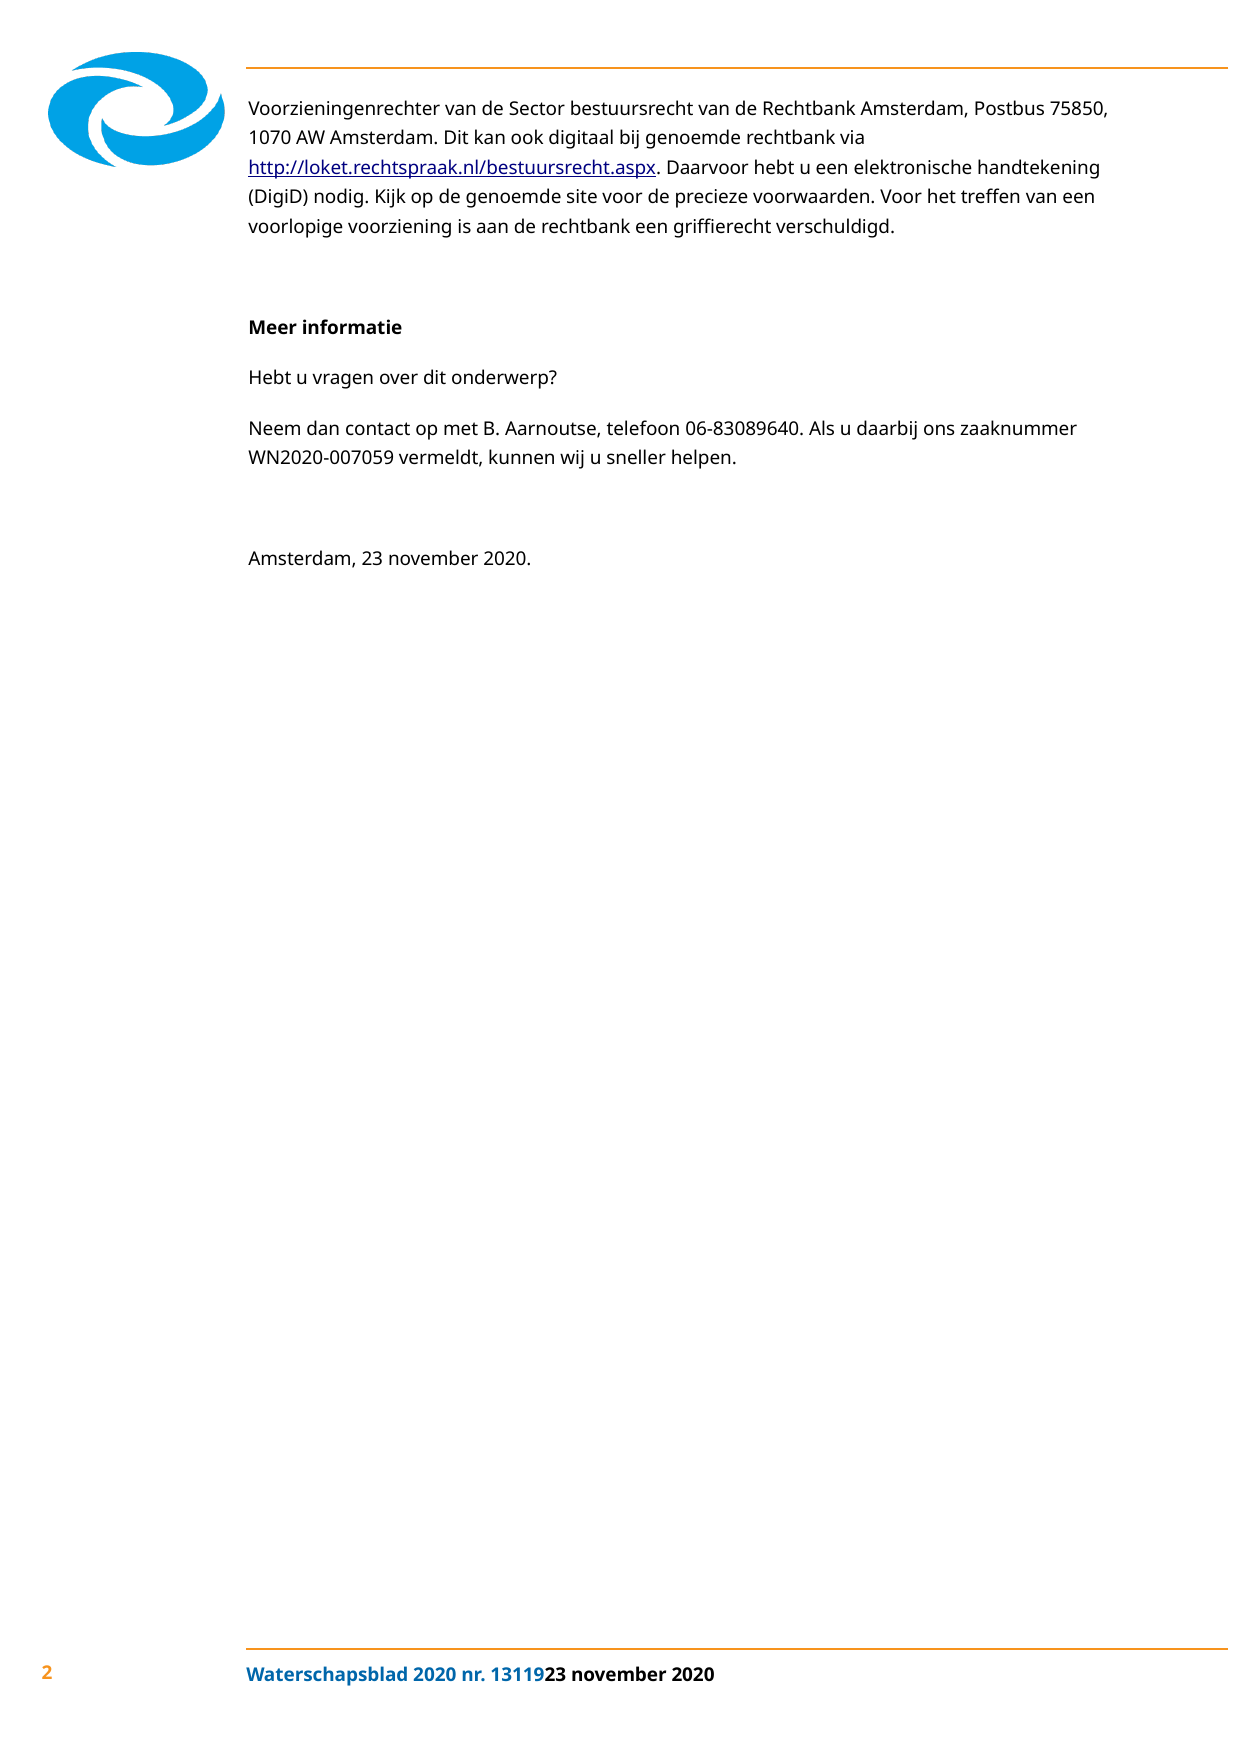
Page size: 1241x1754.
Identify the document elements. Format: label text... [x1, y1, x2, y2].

picture [41, 47, 231, 172]
text Voorzieningenrechter van de Sector bestuursrecht van de Rechtbank Amsterdam, Postbus 75850, 1070 AW Amsterdam. Dit kan ook digitaal bij genoemde rechtbank via http://loket.rechtspraak.nl/bestuursrecht.aspx. Daarvoor hebt u een elektronische handtekening (DigiD) nodig. Kijk op de genoemde site voor de precieze voorwaarden. Voor het treffen van een voorlopige voorziening is aan de rechtbank een griffierecht verschuldigd. [248, 95, 1152, 239]
text Amsterdam, 23 november 2020. [248, 545, 1152, 571]
text Neem dan contact op met B. Aarnoutse, telefoon 06-83089640. Als u daarbij ons zaaknummer WN2020-007059 vermeldt, kunnen wij u sneller helpen. [248, 415, 1152, 470]
text Meer informatie [248, 314, 1152, 340]
text Hebt u vragen over dit onderwerp? [248, 364, 1152, 390]
